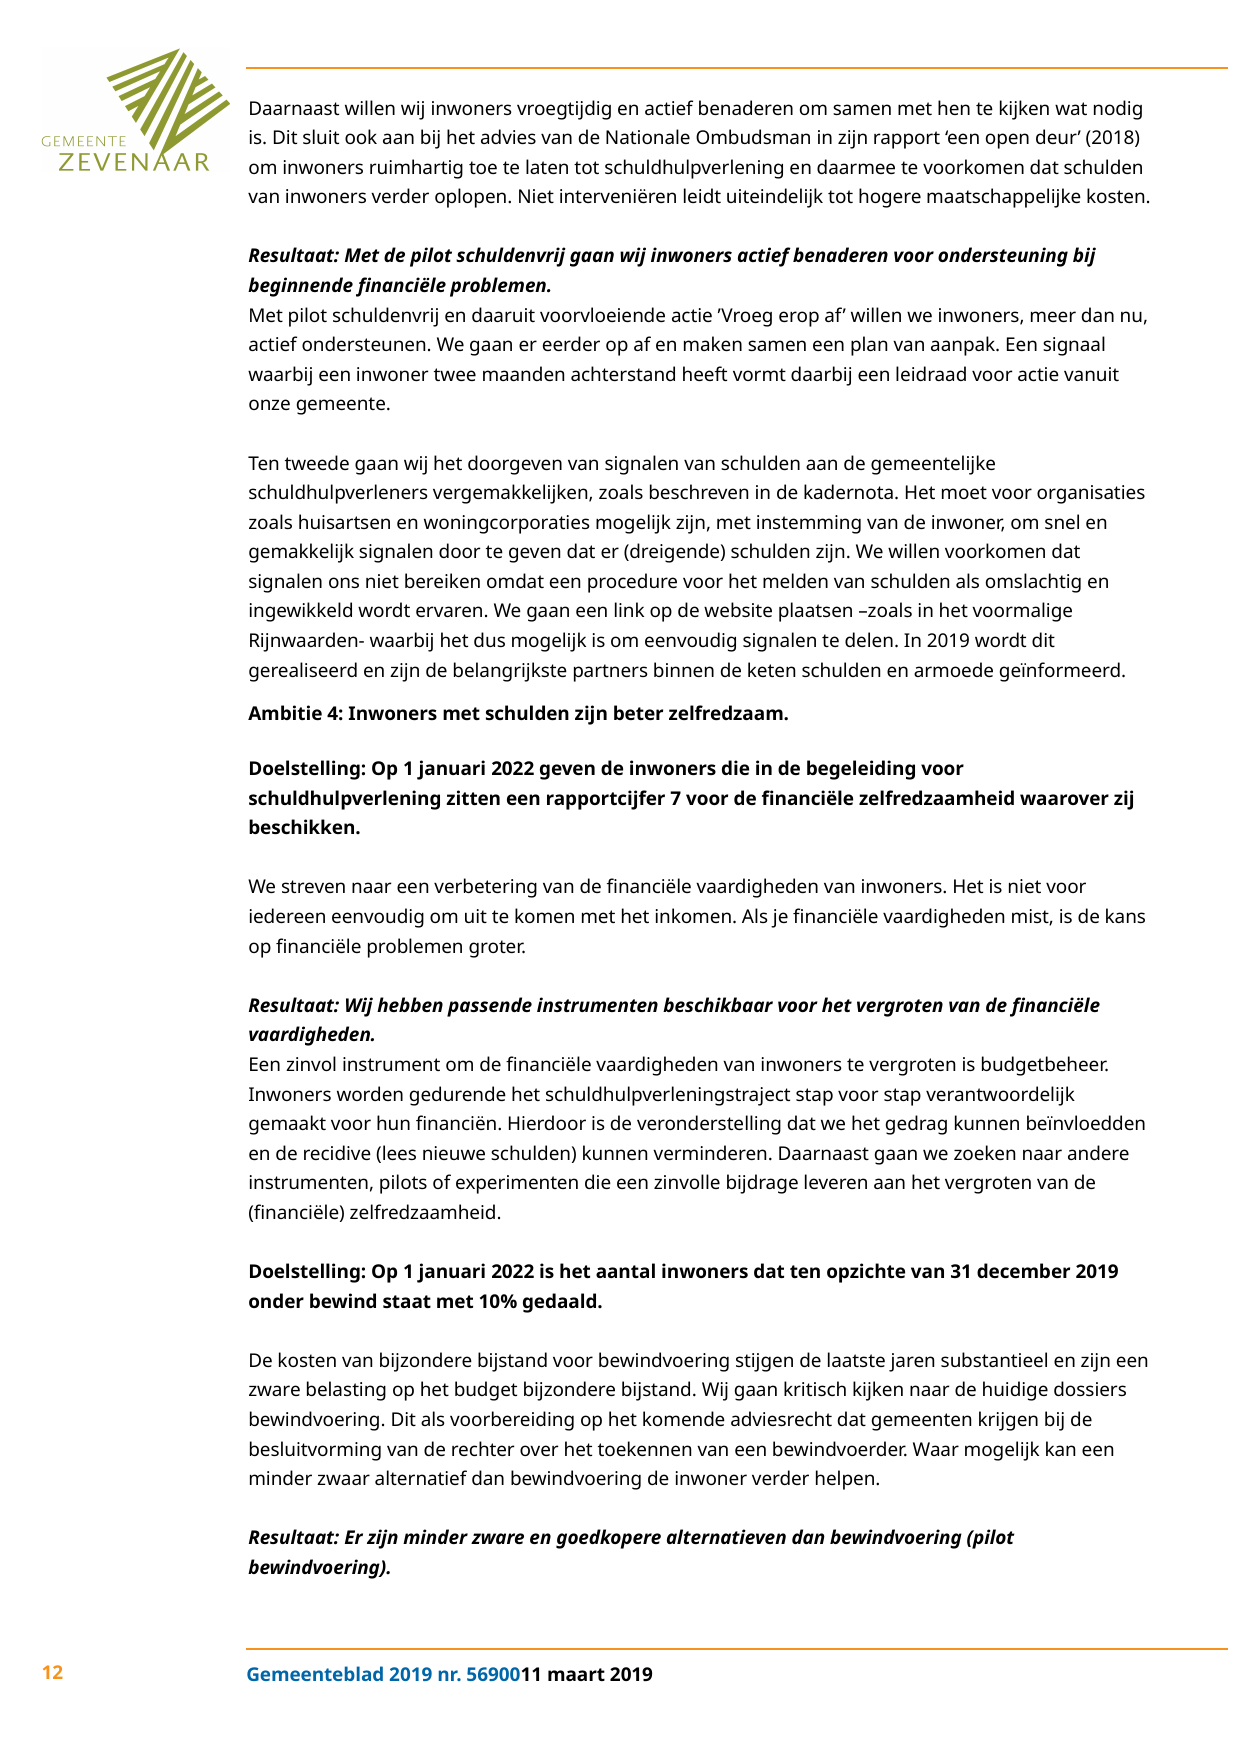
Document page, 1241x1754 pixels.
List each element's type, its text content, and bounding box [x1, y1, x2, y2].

text Met pilot schuldenvrij en daaruit voorvloeiende actie ’Vroeg erop af’ willen we inwoners, meer dan nu, actief ondersteunen. We gaan er eerder op af en maken samen een plan van aanpak. Een signaal waarbij een inwoner twee maanden achterstand heeft vormt daarbij een leidraad voor actie vanuit onze gemeente. [248, 302, 1152, 416]
text Resultaat: Met de pilot schuldenvrij gaan wij inwoners actief benaderen voor ondersteuning bij beginnende financiële problemen. [248, 243, 1152, 298]
text Ambitie 4: Inwoners met schulden zijn beter zelfredzaam. [248, 700, 1152, 726]
text Daarnaast willen wij inwoners vroegtijdig en actief benaderen om samen met hen te kijken wat nodig is. Dit sluit ook aan bij het advies van de Nationale Ombudsman in zijn rapport ‘een open deur’ (2018) om inwoners ruimhartig toe te laten tot schuldhulpverlening en daarmee te voorkomen dat schulden van inwoners verder oplopen. Niet interveniëren leidt uiteindelijk tot hogere maatschappelijke kosten. [248, 95, 1152, 209]
picture [41, 47, 231, 172]
text Doelstelling: Op 1 januari 2022 is het aantal inwoners dat ten opzichte van 31 december 2019 onder bewind staat met 10% gedaald. [248, 1258, 1152, 1313]
text We streven naar een verbetering van de financiële vaardigheden van inwoners. Het is niet voor iedereen eenvoudig om uit te komen met het inkomen. Als je financiële vaardigheden mist, is de kans op financiële problemen groter. [248, 874, 1152, 958]
text Ten tweede gaan wij het doorgeven van signalen van schulden aan de gemeentelijke schuldhulpverleners vergemakkelijken, zoals beschreven in de kadernota. Het moet voor organisaties zoals huisartsen en woningcorporaties mogelijk zijn, met instemming van de inwoner, om snel en gemakkelijk signalen door te geven dat er (dreigende) schulden zijn. We willen voorkomen dat signalen ons niet bereiken omdat een procedure voor het melden van schulden als omslachtig en ingewikkeld wordt ervaren. We gaan een link op de website plaatsen –zoals in het voormalige Rijnwaarden- waarbij het dus mogelijk is om eenvoudig signalen te delen. In 2019 wordt dit gerealiseerd en zijn de belangrijkste partners binnen de keten schulden en armoede geïnformeerd. [248, 450, 1152, 683]
text Doelstelling: Op 1 januari 2022 geven de inwoners die in de begeleiding voor schuldhulpverlening zitten een rapportcijfer 7 voor de financiële zelfredzaamheid waarover zij beschikken. [248, 755, 1152, 840]
text Resultaat: Wij hebben passende instrumenten beschikbaar voor het vergroten van de financiële vaardigheden. [248, 992, 1152, 1047]
text Resultaat: Er zijn minder zware en goedkopere alternatieven dan bewindvoering (pilot bewindvoering). [248, 1524, 1152, 1580]
text De kosten van bijzondere bijstand voor bewindvoering stijgen de laatste jaren substantieel en zijn een zware belasting op het budget bijzondere bijstand. Wij gaan kritisch kijken naar de huidige dossiers bewindvoering. Dit als voorbereiding op het komende adviesrecht dat gemeenten krijgen bij de besluitvorming van de rechter over het toekennen van een bewindvoerder. Waar mogelijk kan een minder zwaar alternatief dan bewindvoering de inwoner verder helpen. [248, 1347, 1152, 1491]
text Een zinvol instrument om de financiële vaardigheden van inwoners te vergroten is budgetbeheer. Inwoners worden gedurende het schuldhulpverleningstraject stap voor stap verantwoordelijk gemaakt voor hun financiën. Hierdoor is de veronderstelling dat we het gedrag kunnen beïnvloedden en de recidive (lees nieuwe schulden) kunnen verminderen. Daarnaast gaan we zoeken naar andere instrumenten, pilots of experimenten die een zinvolle bijdrage leveren aan het vergroten van de (financiële) zelfredzaamheid. [248, 1051, 1152, 1225]
